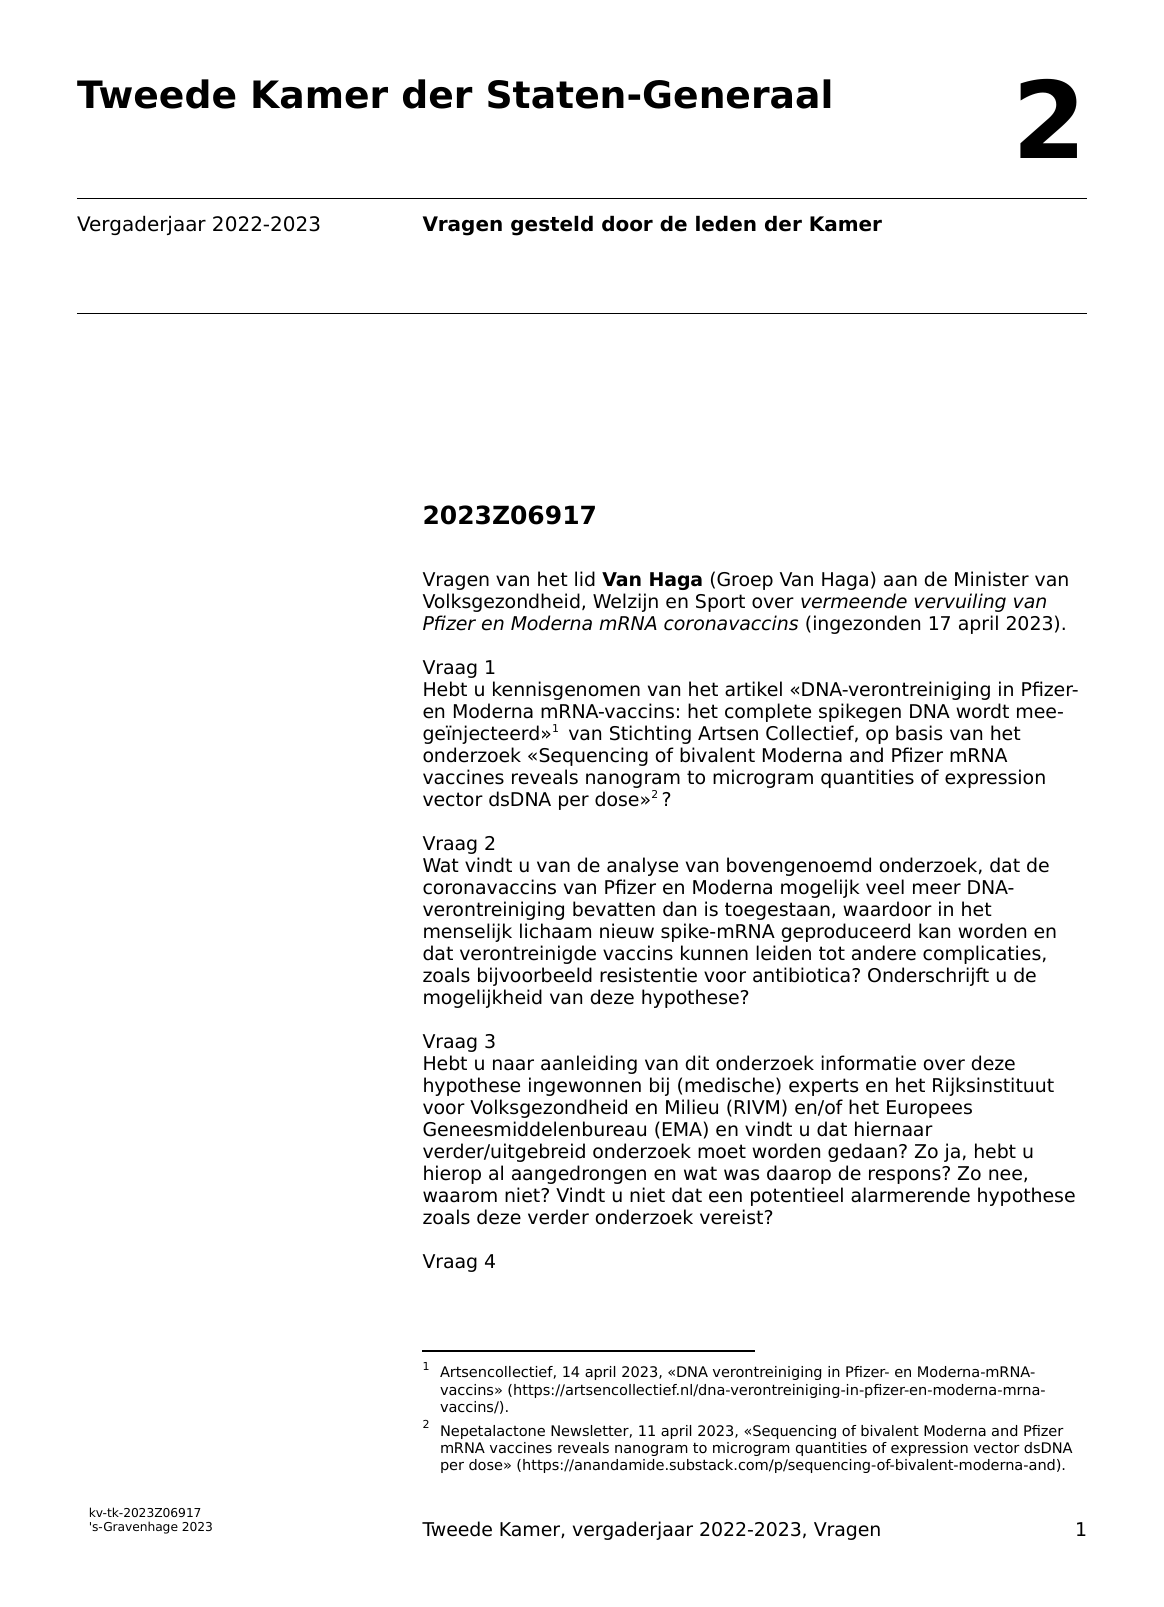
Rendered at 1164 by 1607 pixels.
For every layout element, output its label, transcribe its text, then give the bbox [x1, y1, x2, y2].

text Vraag 2 [422, 833, 1087, 855]
text Vraag 3 [422, 1031, 1087, 1053]
text Artsencollectief, 14 april 2023, «DNA verontreiniging in Pfizer- en Moderna-mRNA-vaccins» (https://artsencollectief.nl/dna-verontreiniging-in-pfizer-en-moderna-mrna-vaccins/). [422, 1360, 1087, 1416]
text Nepetalactone Newsletter, 11 april 2023, «Sequencing of bivalent Moderna and Pfizer mRNA vaccines reveals nanogram to microgram quantities of expression vector dsDNA per dose» (https://anandamide.substack.com/p/sequencing-of-bivalent-moderna-and). [422, 1418, 1087, 1474]
text Hebt u kennisgenomen van het artikel «DNA-verontreiniging in Pfizer- en Moderna mRNA-vaccins: het complete spikegen DNA wordt mee-geïnjecteerd» van Stichting Artsen Collectief, op basis van het onderzoek «Sequencing of bivalent Moderna and Pfizer mRNA vaccines reveals nanogram to microgram quantities of expression vector dsDNA per dose»? [422, 679, 1087, 811]
text kv-tk-2023Z06917 [88, 1506, 323, 1520]
table_header 2 [886, 59, 1087, 198]
text Hebt u naar aanleiding van dit onderzoek informatie over deze hypothese ingewonnen bij (medische) experts en het Rijksinstituut voor Volksgezondheid en Milieu (RIVM) en/of het Europees Geneesmiddelenbureau (EMA) en vindt u dat hiernaar verder/uitgebreid onderzoek moet worden gedaan? Zo ja, hebt u hierop al aangedrongen en wat was daarop de respons? Zo nee, waarom niet? Vindt u niet dat een potentieel alarmerende hypothese zoals deze verder onderzoek vereist? [422, 1053, 1087, 1229]
text Wat vindt u van de analyse van bovengenoemd onderzoek, dat de coronavaccins van Pfizer en Moderna mogelijk veel meer DNA-verontreiniging bevatten dan is toegestaan, waardoor in het menselijk lichaam nieuw spike-mRNA geproduceerd kan worden en dat verontreinigde vaccins kunnen leiden tot andere complicaties, zoals bijvoorbeeld resistentie voor antibiotica? Onderschrijft u de mogelijkheid van deze hypothese? [422, 855, 1087, 1009]
table_header Tweede Kamer der Staten-Generaal [77, 59, 886, 198]
text Vragen van het lid Van Haga (Groep Van Haga) aan de Minister van Volksgezondheid, Welzijn en Sport over vermeende vervuiling van Pfizer en Moderna mRNA coronavaccins (ingezonden 17 april 2023). [422, 569, 1087, 635]
table_cell Vragen gesteld door de leden der Kamer [422, 199, 1087, 313]
text Vraag 1 [422, 657, 1087, 679]
text Vraag 4 [422, 1251, 1087, 1273]
table_cell Vergaderjaar 2022-2023 [77, 199, 422, 313]
text 's-Gravenhage 2023 [88, 1520, 323, 1534]
text 2023Z06917 [422, 501, 1087, 531]
